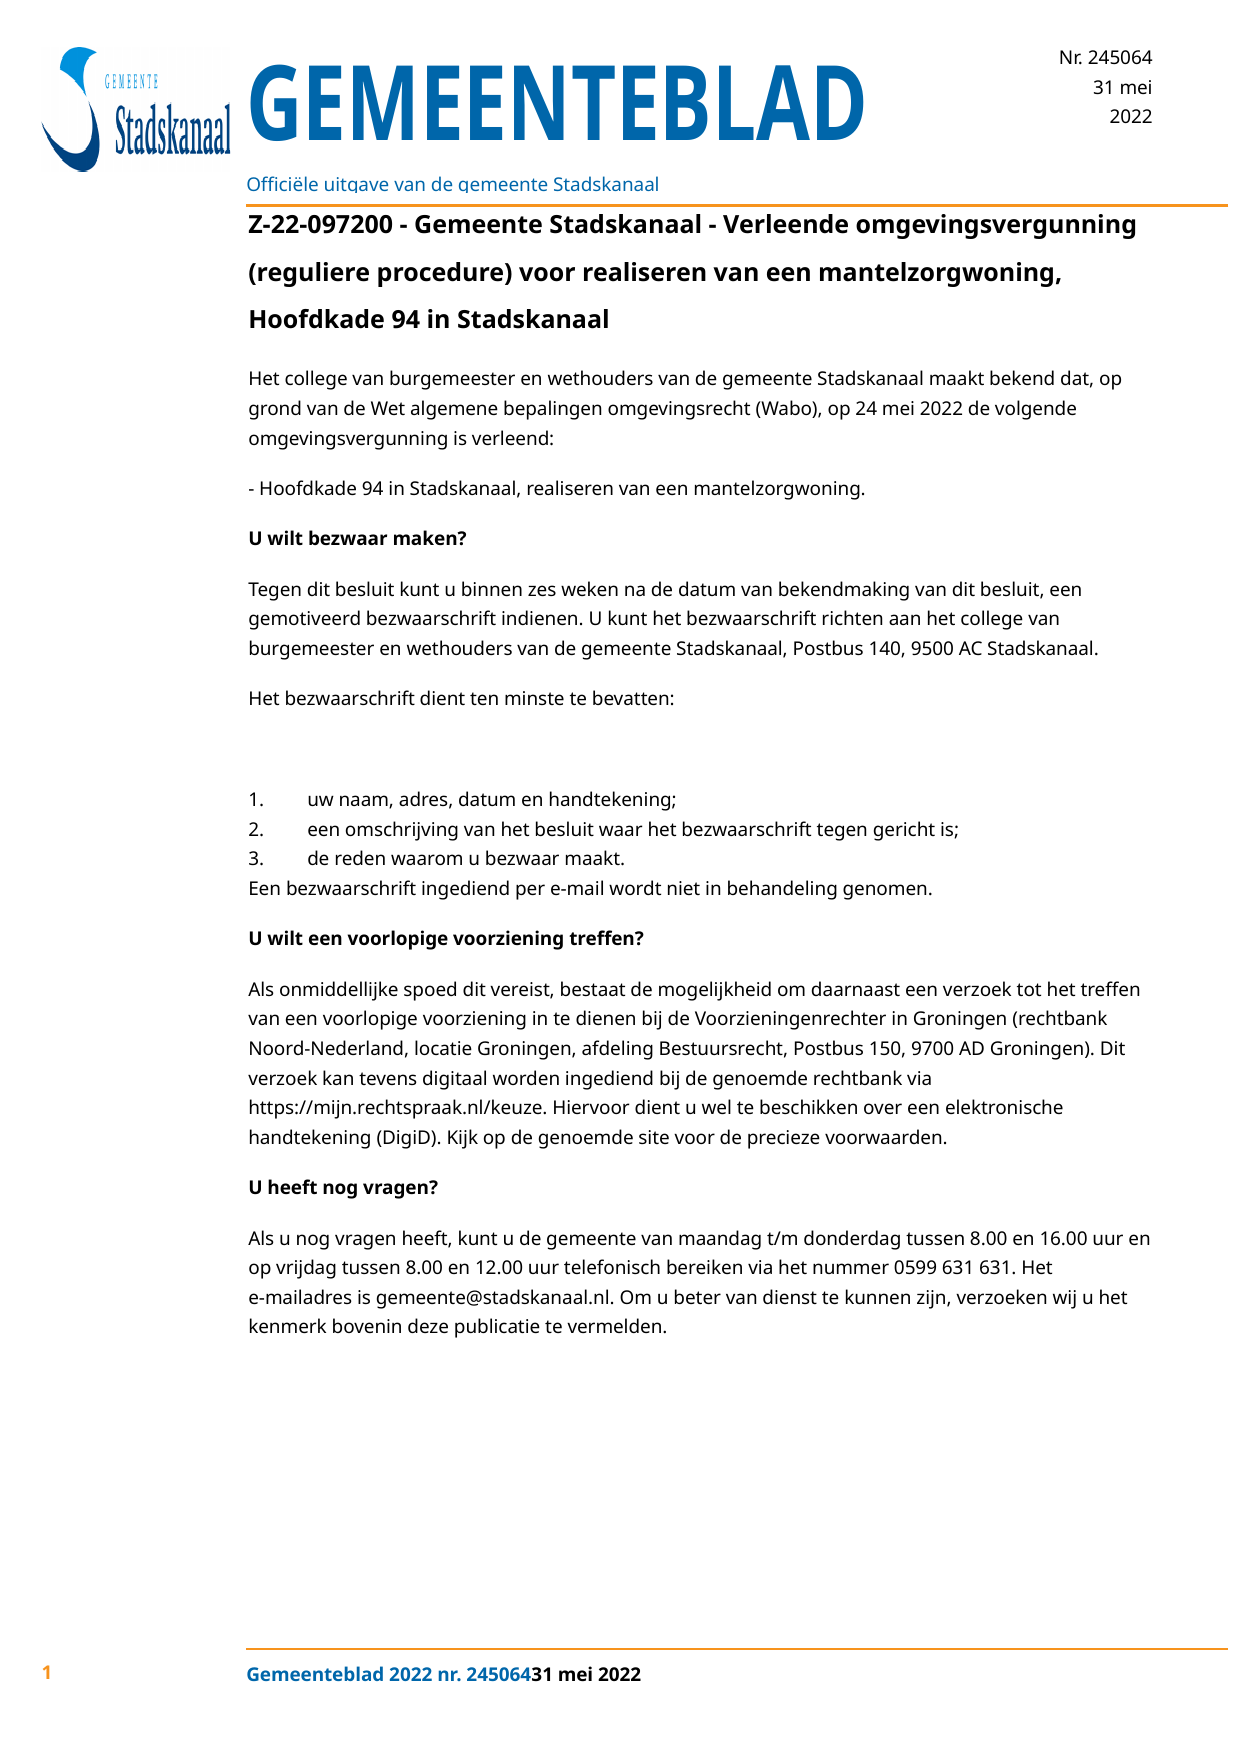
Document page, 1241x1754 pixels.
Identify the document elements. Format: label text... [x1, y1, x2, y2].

text Tegen dit besluit kunt u binnen zes weken na de datum van bekendmaking van dit besluit, een gemotiveerd bezwaarschrift indienen. U kunt het bezwaarschrift richten aan het college van burgemeester en wethouders van de gemeente Stadskanaal, Postbus 140, 9500 AC Stadskanaal. [248, 576, 1152, 661]
picture [41, 47, 231, 172]
text Een bezwaarschrift ingediend per e-mail wordt niet in behandeling genomen. [248, 875, 1152, 901]
text Als u nog vragen heeft, kunt u de gemeente van maandag t/m donderdag tussen 8.00 en 16.00 uur en op vrijdag tussen 8.00 en 12.00 uur telefonisch bereiken via het nummer 0599 631 631. Het e‑mailadres is gemeente@stadskanaal.nl. Om u beter van dienst te kunnen zijn, verzoeken wij u het kenmerk bovenin deze publicatie te vermelden. [248, 1225, 1152, 1339]
list de reden waarom u bezwaar maakt. [248, 846, 1152, 871]
text U wilt een voorlopige voorziening treffen? [248, 926, 1152, 951]
text Het college van burgemeester en wethouders van de gemeente Stadskanaal maakt bekend dat, op grond van de Wet algemene bepalingen omgevingsrecht (Wabo), op 24 mei 2022 de volgende omgevingsvergunning is verleend: [248, 366, 1152, 450]
list een omschrijving van het besluit waar het bezwaarschrift tegen gericht is; [248, 816, 1152, 842]
text Z-22-097200 - Gemeente Stadskanaal - Verleende omgevingsvergunning (reguliere procedure) voor realiseren van een mantelzorgwoning, Hoofdkade 94 in Stadskanaal [248, 207, 1152, 336]
text Het bezwaarschrift dient ten minste te bevatten: [248, 686, 1152, 711]
list uw naam, adres, datum en handtekening; [248, 786, 1152, 812]
text U wilt bezwaar maken? [248, 526, 1152, 551]
text U heeft nog vragen? [248, 1174, 1152, 1200]
text - Hoofdkade 94 in Stadskanaal, realiseren van een mantelzorgwoning. [248, 475, 1152, 501]
text Als onmiddellijke spoed dit vereist, bestaat de mogelijkheid om daarnaast een verzoek tot het treffen van een voorlopige voorziening in te dienen bij de Voorzieningenrechter in Groningen (rechtbank Noord-Nederland, locatie Groningen, afdeling Bestuursrecht, Postbus 150, 9700 AD Groningen). Dit verzoek kan tevens digitaal worden ingediend bij de genoemde rechtbank via https://mijn.rechtspraak.nl/keuze. Hiervoor dient u wel te beschikken over een elektronische handtekening (DigiD). Kijk op de genoemde site voor de precieze voorwaarden. [248, 976, 1152, 1149]
